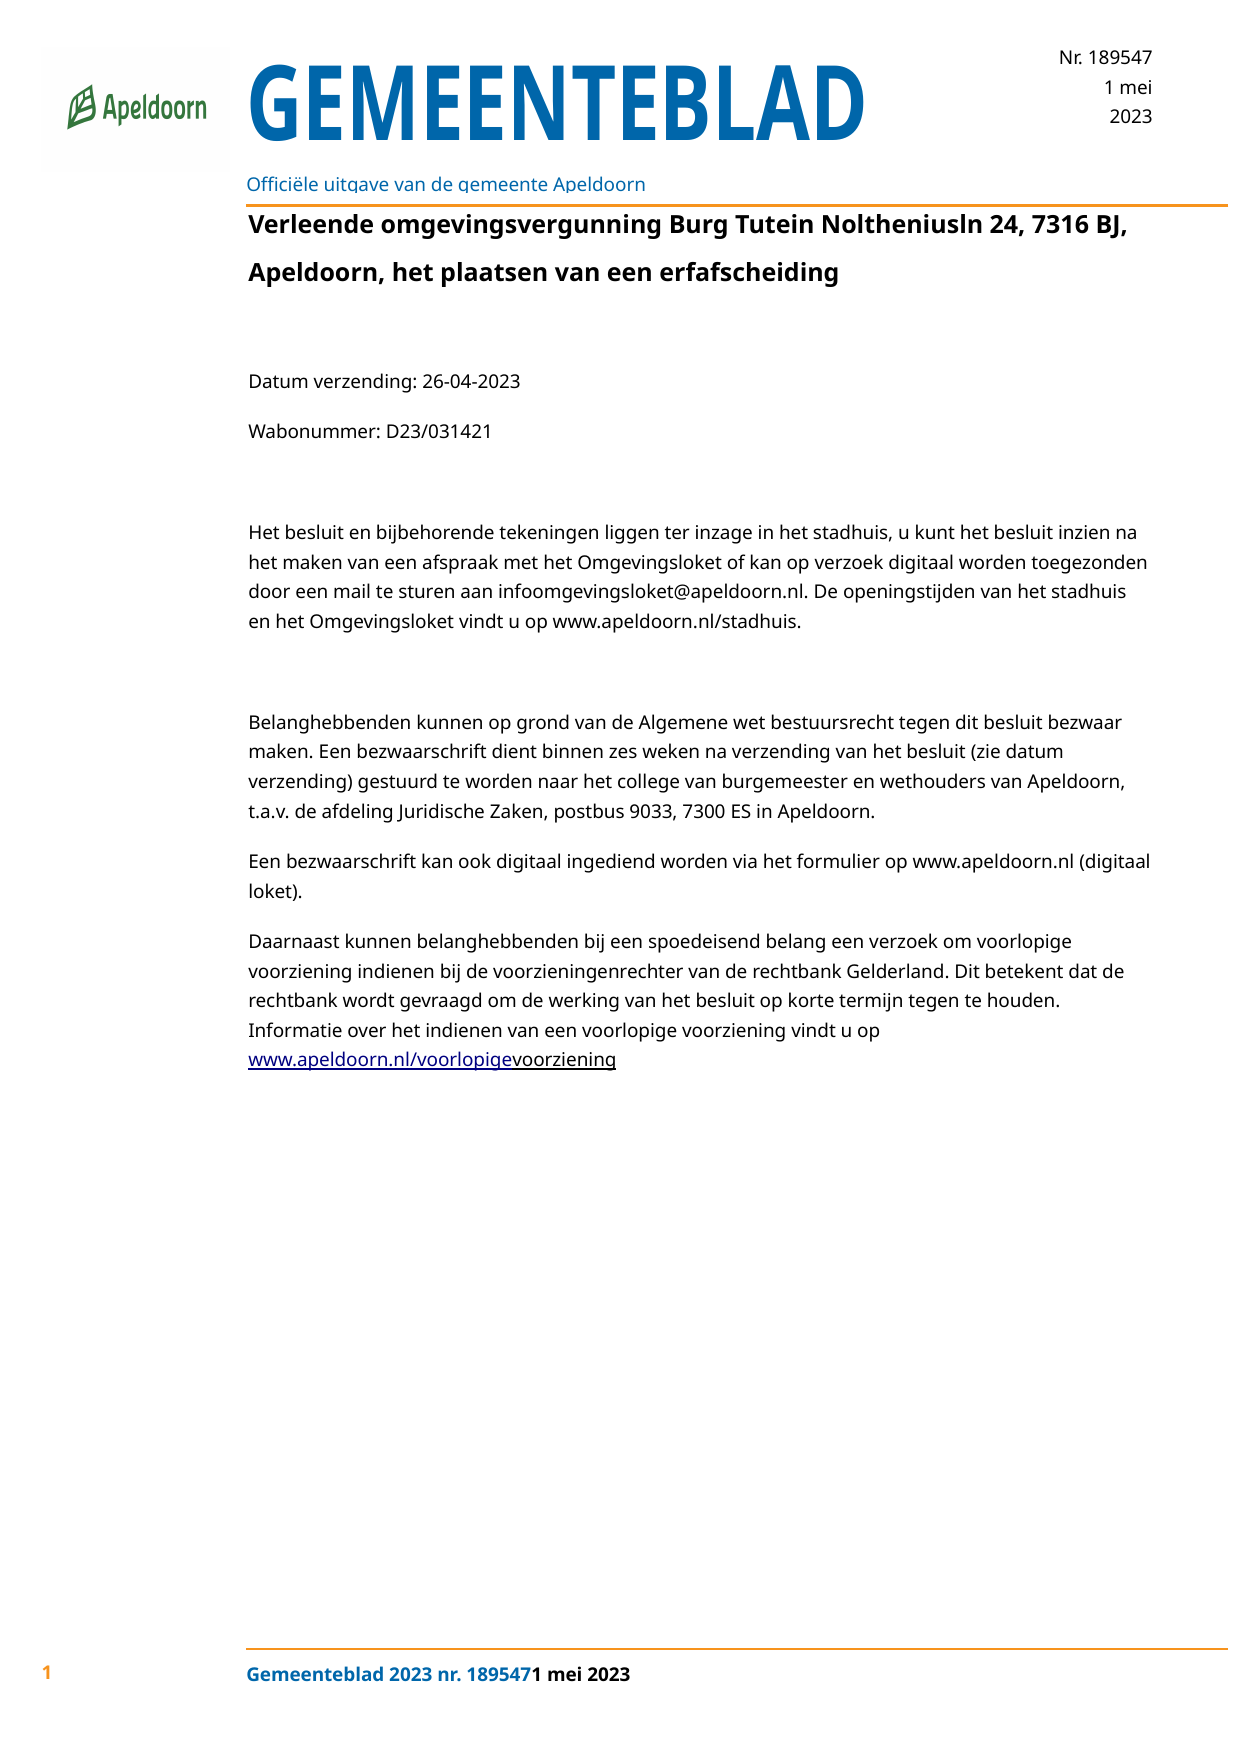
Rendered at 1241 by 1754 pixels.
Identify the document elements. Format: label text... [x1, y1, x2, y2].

text Het besluit en bijbehorende tekeningen liggen ter inzage in het stadhuis, u kunt het besluit inzien na het maken van een afspraak met het Omgevingsloket of kan op verzoek digitaal worden toegezonden door een mail te sturen aan infoomgevingsloket@apeldoorn.nl. De openingstijden van het stadhuis en het Omgevingsloket vindt u op www.apeldoorn.nl/stadhuis. [248, 519, 1152, 634]
text Belanghebbenden kunnen op grond van de Algemene wet bestuursrecht tegen dit besluit bezwaar maken. Een bezwaarschrift dient binnen zes weken na verzending van het besluit (zie datum verzending) gestuurd te worden naar het college van burgemeester en wethouders van Apeldoorn, t.a.v. de afdeling Juridische Zaken, postbus 9033, 7300 ES in Apeldoorn. [248, 709, 1152, 824]
text Datum verzending: 26-04-2023 [248, 368, 1152, 394]
text Wabonummer: D23/031421 [248, 419, 1152, 444]
text Daarnaast kunnen belanghebbenden bij een spoedeisend belang een verzoek om voorlopige voorziening indienen bij de voorzieningenrechter van de rechtbank Gelderland. Dit betekent dat de rechtbank wordt gevraagd om de werking van het besluit op korte termijn tegen te houden. Informatie over het indienen van een voorlopige voorziening vindt u op www.apeldoorn.nl/voorlopigevoorziening [248, 928, 1152, 1072]
picture [41, 47, 231, 172]
text Verleende omgevingsvergunning Burg Tutein Noltheniusln 24, 7316 BJ, Apeldoorn, het plaatsen van een erfafscheiding [248, 207, 1152, 288]
text Een bezwaarschrift kan ook digitaal ingediend worden via het formulier op www.apeldoorn.nl (digitaal loket). [248, 848, 1152, 904]
